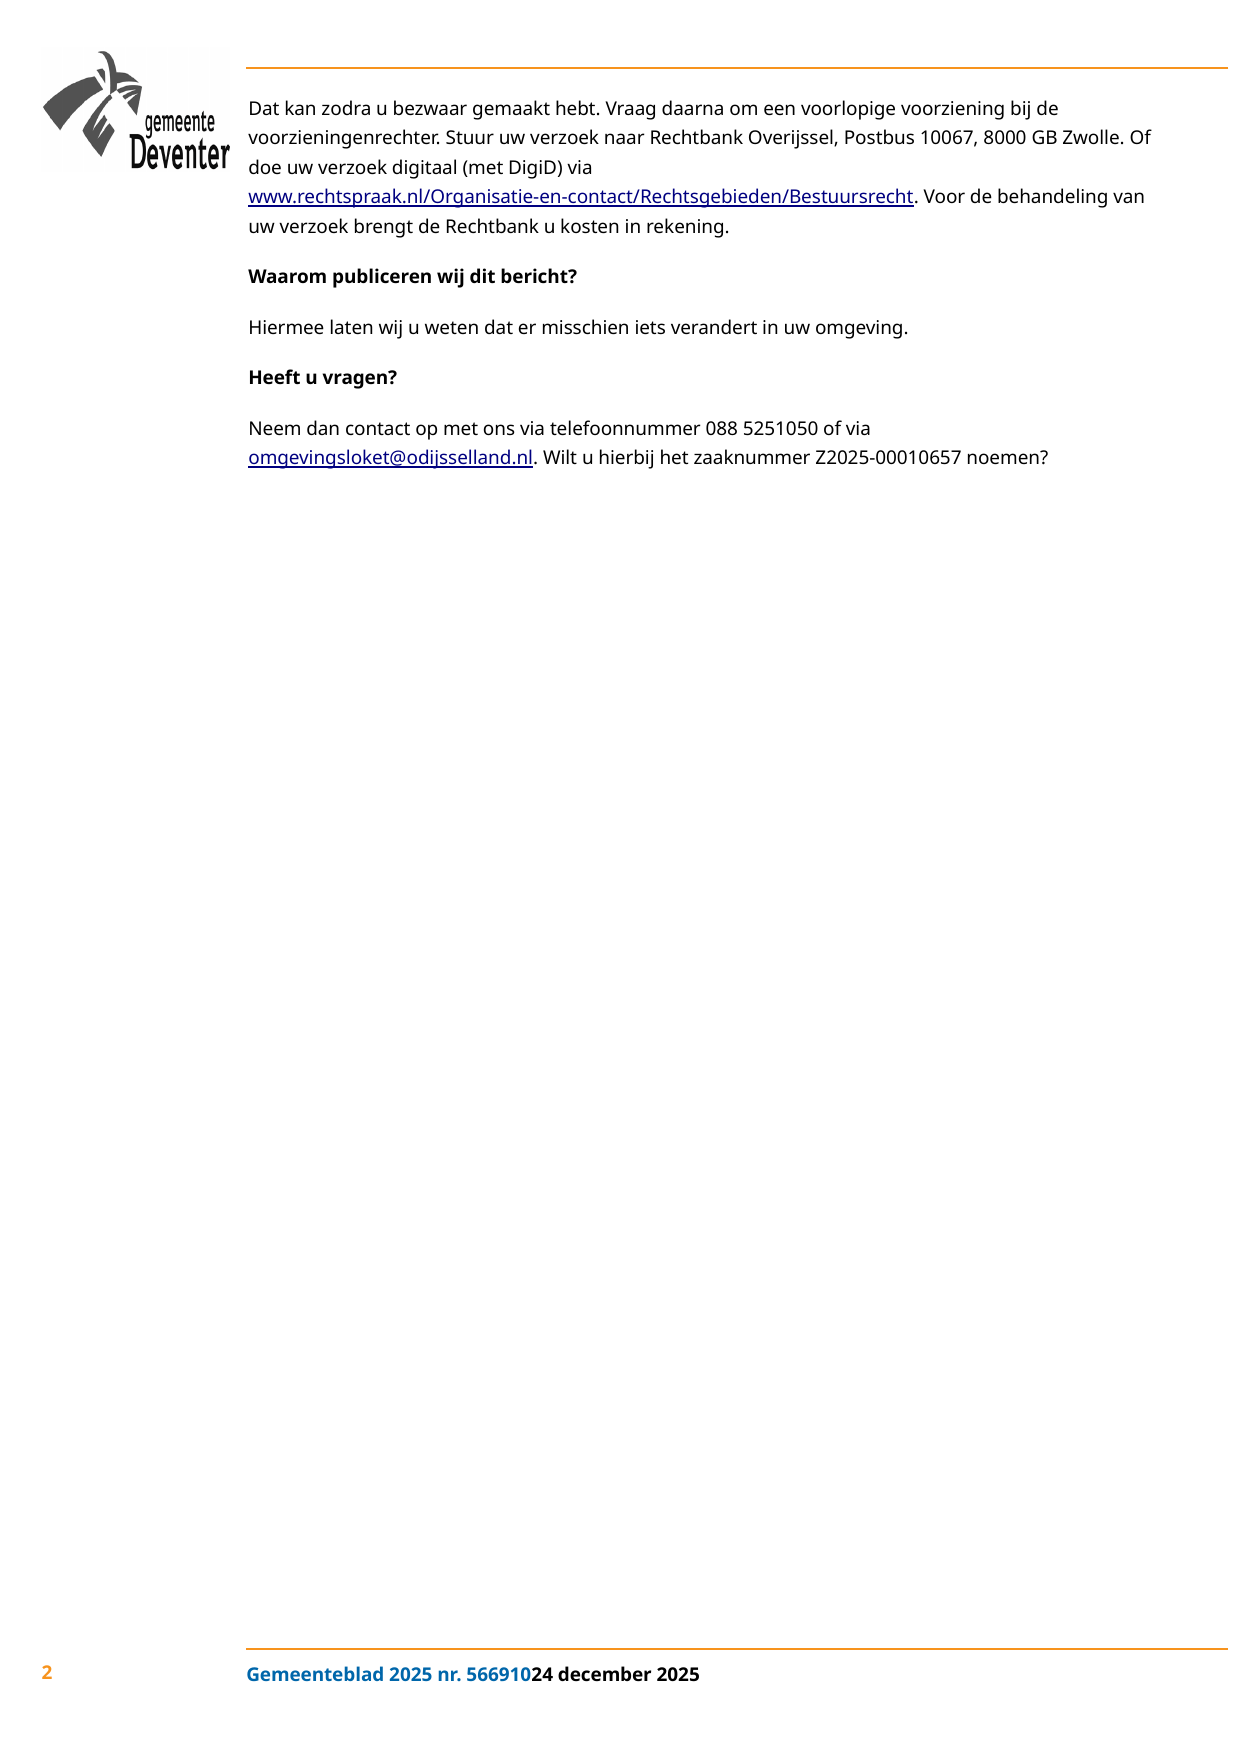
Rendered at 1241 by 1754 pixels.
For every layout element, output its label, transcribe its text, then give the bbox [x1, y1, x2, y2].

picture [41, 47, 231, 172]
text Waarom publiceren wij dit bericht? [248, 263, 1152, 289]
text Heeft u vragen? [248, 364, 1152, 390]
text Hiermee laten wij u weten dat er misschien iets verandert in uw omgeving. [248, 314, 1152, 340]
text Dat kan zodra u bezwaar gemaakt hebt. Vraag daarna om een voorlopige voorziening bij de voorzieningenrechter. Stuur uw verzoek naar Rechtbank Overijssel, Postbus 10067, 8000 GB Zwolle. Of doe uw verzoek digitaal (met DigiD) via www.rechtspraak.nl/Organisatie-en-contact/Rechtsgebieden/Bestuursrecht. Voor de behandeling van uw verzoek brengt de Rechtbank u kosten in rekening. [248, 95, 1152, 239]
text Neem dan contact op met ons via telefoonnummer 088 5251050 of via omgevingsloket@odijsselland.nl. Wilt u hierbij het zaaknummer Z2025-00010657 noemen? [248, 415, 1152, 470]
